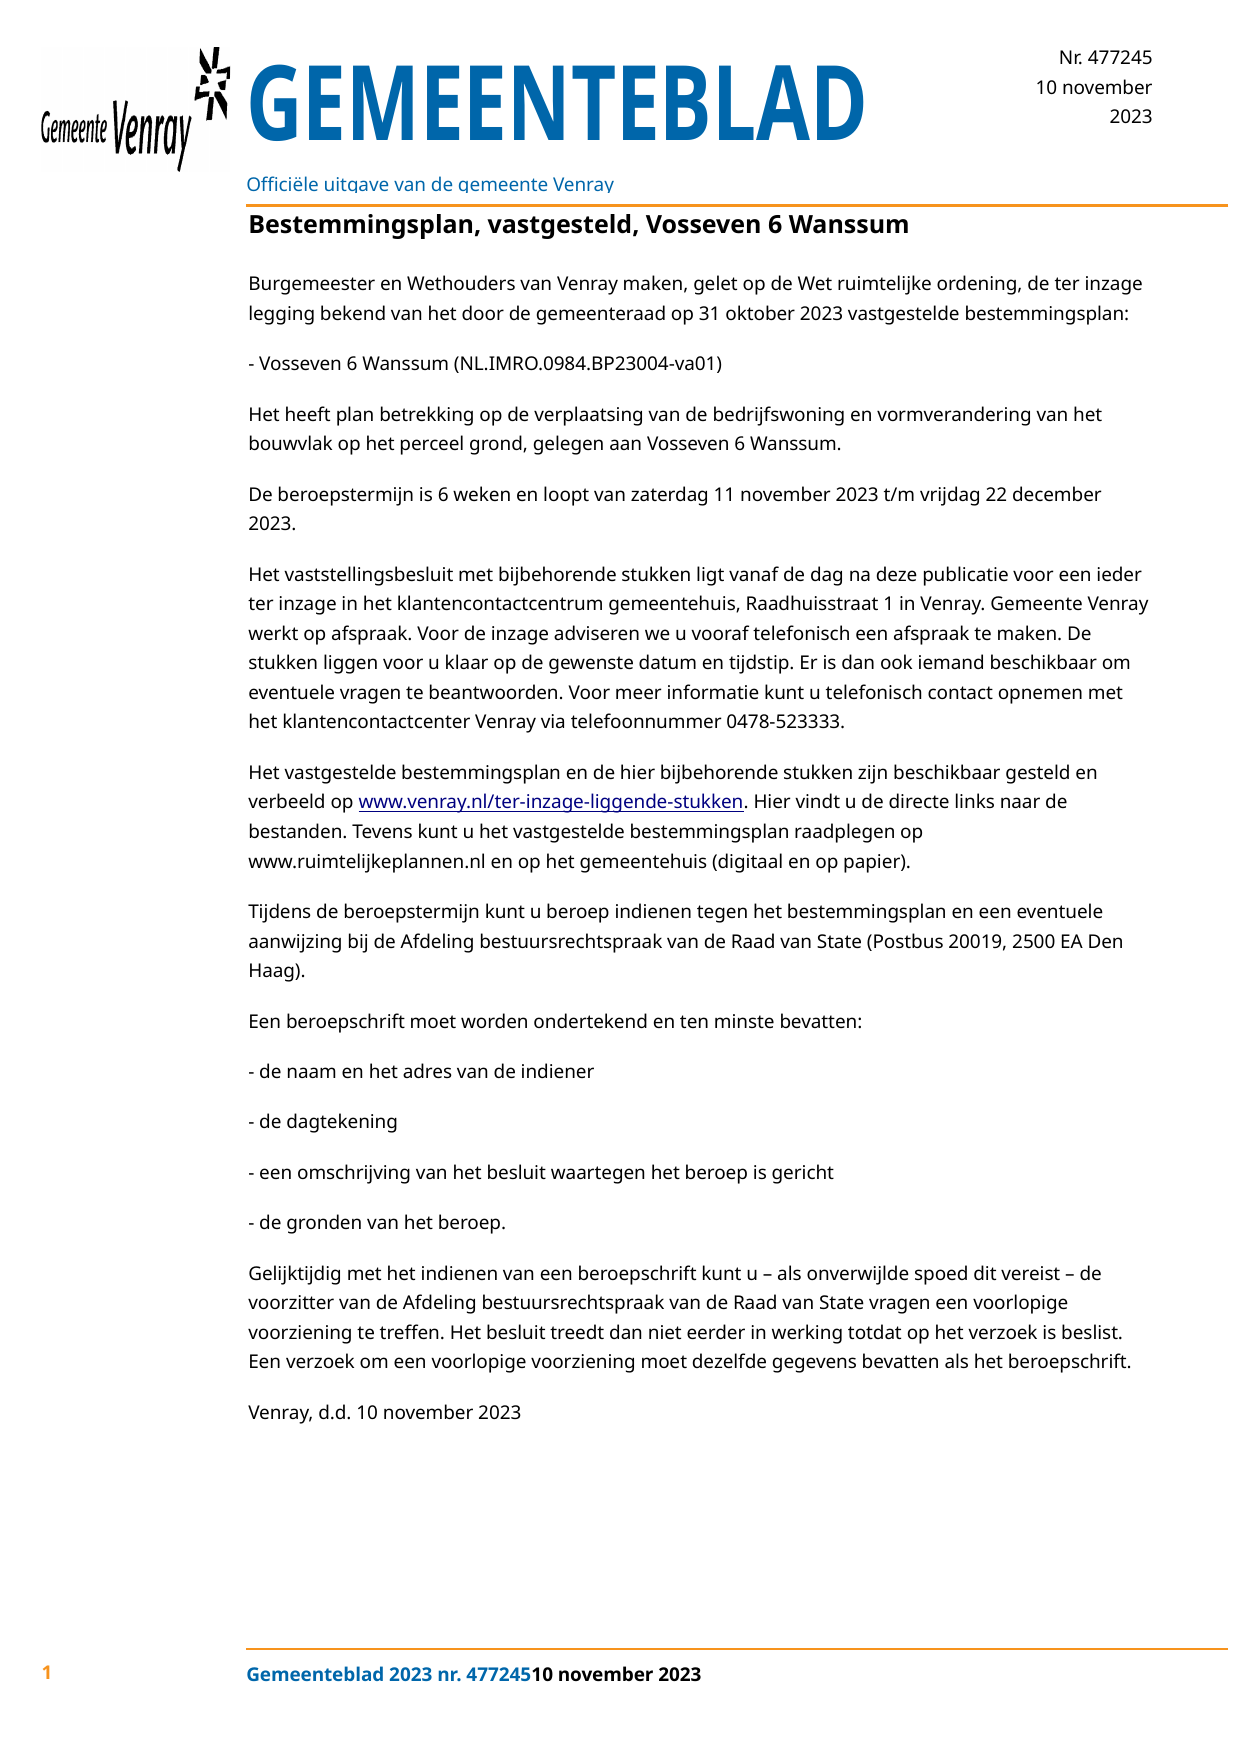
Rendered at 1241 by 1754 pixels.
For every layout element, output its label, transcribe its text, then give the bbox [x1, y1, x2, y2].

text Het vaststellingsbesluit met bijbehorende stukken ligt vanaf de dag na deze publicatie voor een ieder ter inzage in het klantencontactcentrum gemeentehuis, Raadhuisstraat 1 in Venray. Gemeente Venray werkt op afspraak. Voor de inzage adviseren we u vooraf telefonisch een afspraak te maken. De stukken liggen voor u klaar op de gewenste datum en tijdstip. Er is dan ook iemand beschikbaar om eventuele vragen te beantwoorden. Voor meer informatie kunt u telefonisch contact opnemen met het klantencontactcenter Venray via telefoonnummer 0478-523333. [248, 561, 1152, 734]
text Het heeft plan betrekking op de verplaatsing van de bedrijfswoning en vormverandering van het bouwvlak op het perceel grond, gelegen aan Vosseven 6 Wanssum. [248, 401, 1152, 456]
text - de gronden van het beroep. [248, 1209, 1152, 1235]
picture [41, 47, 231, 172]
text Bestemmingsplan, vastgesteld, Vosseven 6 Wanssum [248, 207, 1152, 241]
text De beroepstermijn is 6 weken en loopt van zaterdag 11 november 2023 t/m vrijdag 22 december 2023. [248, 481, 1152, 536]
text Tijdens de beroepstermijn kunt u beroep indienen tegen het bestemmingsplan en een eventuele aanwijzing bij de Afdeling bestuursrechtspraak van de Raad van State (Postbus 20019, 2500 EA Den Haag). [248, 898, 1152, 983]
text - de dagtekening [248, 1109, 1152, 1134]
text - de naam en het adres van de indiener [248, 1058, 1152, 1084]
text Gelijktijdig met het indienen van een beroepschrift kunt u – als onverwijlde spoed dit vereist – de voorzitter van de Afdeling bestuursrechtspraak van de Raad van State vragen een voorlopige voorziening te treffen. Het besluit treedt dan niet eerder in werking totdat op het verzoek is beslist. Een verzoek om een voorlopige voorziening moet dezelfde gegevens bevatten als het beroepschrift. [248, 1260, 1152, 1374]
text Venray, d.d. 10 november 2023 [248, 1399, 1152, 1425]
text Burgemeester en Wethouders van Venray maken, gelet op de Wet ruimtelijke ordening, de ter inzage legging bekend van het door de gemeenteraad op 31 oktober 2023 vastgestelde bestemmingsplan: [248, 270, 1152, 326]
text Het vastgestelde bestemmingsplan en de hier bijbehorende stukken zijn beschikbaar gesteld en verbeeld op www.venray.nl/ter-inzage-liggende-stukken. Hier vindt u de directe links naar de bestanden. Tevens kunt u het vastgestelde bestemmingsplan raadplegen op www.ruimtelijkeplannen.nl en op het gemeentehuis (digitaal en op papier). [248, 759, 1152, 873]
text Een beroepschrift moet worden ondertekend en ten minste bevatten: [248, 1008, 1152, 1033]
text - Vosseven 6 Wanssum (NL.IMRO.0984.BP23004-va01) [248, 350, 1152, 376]
text - een omschrijving van het besluit waartegen het beroep is gericht [248, 1159, 1152, 1185]
